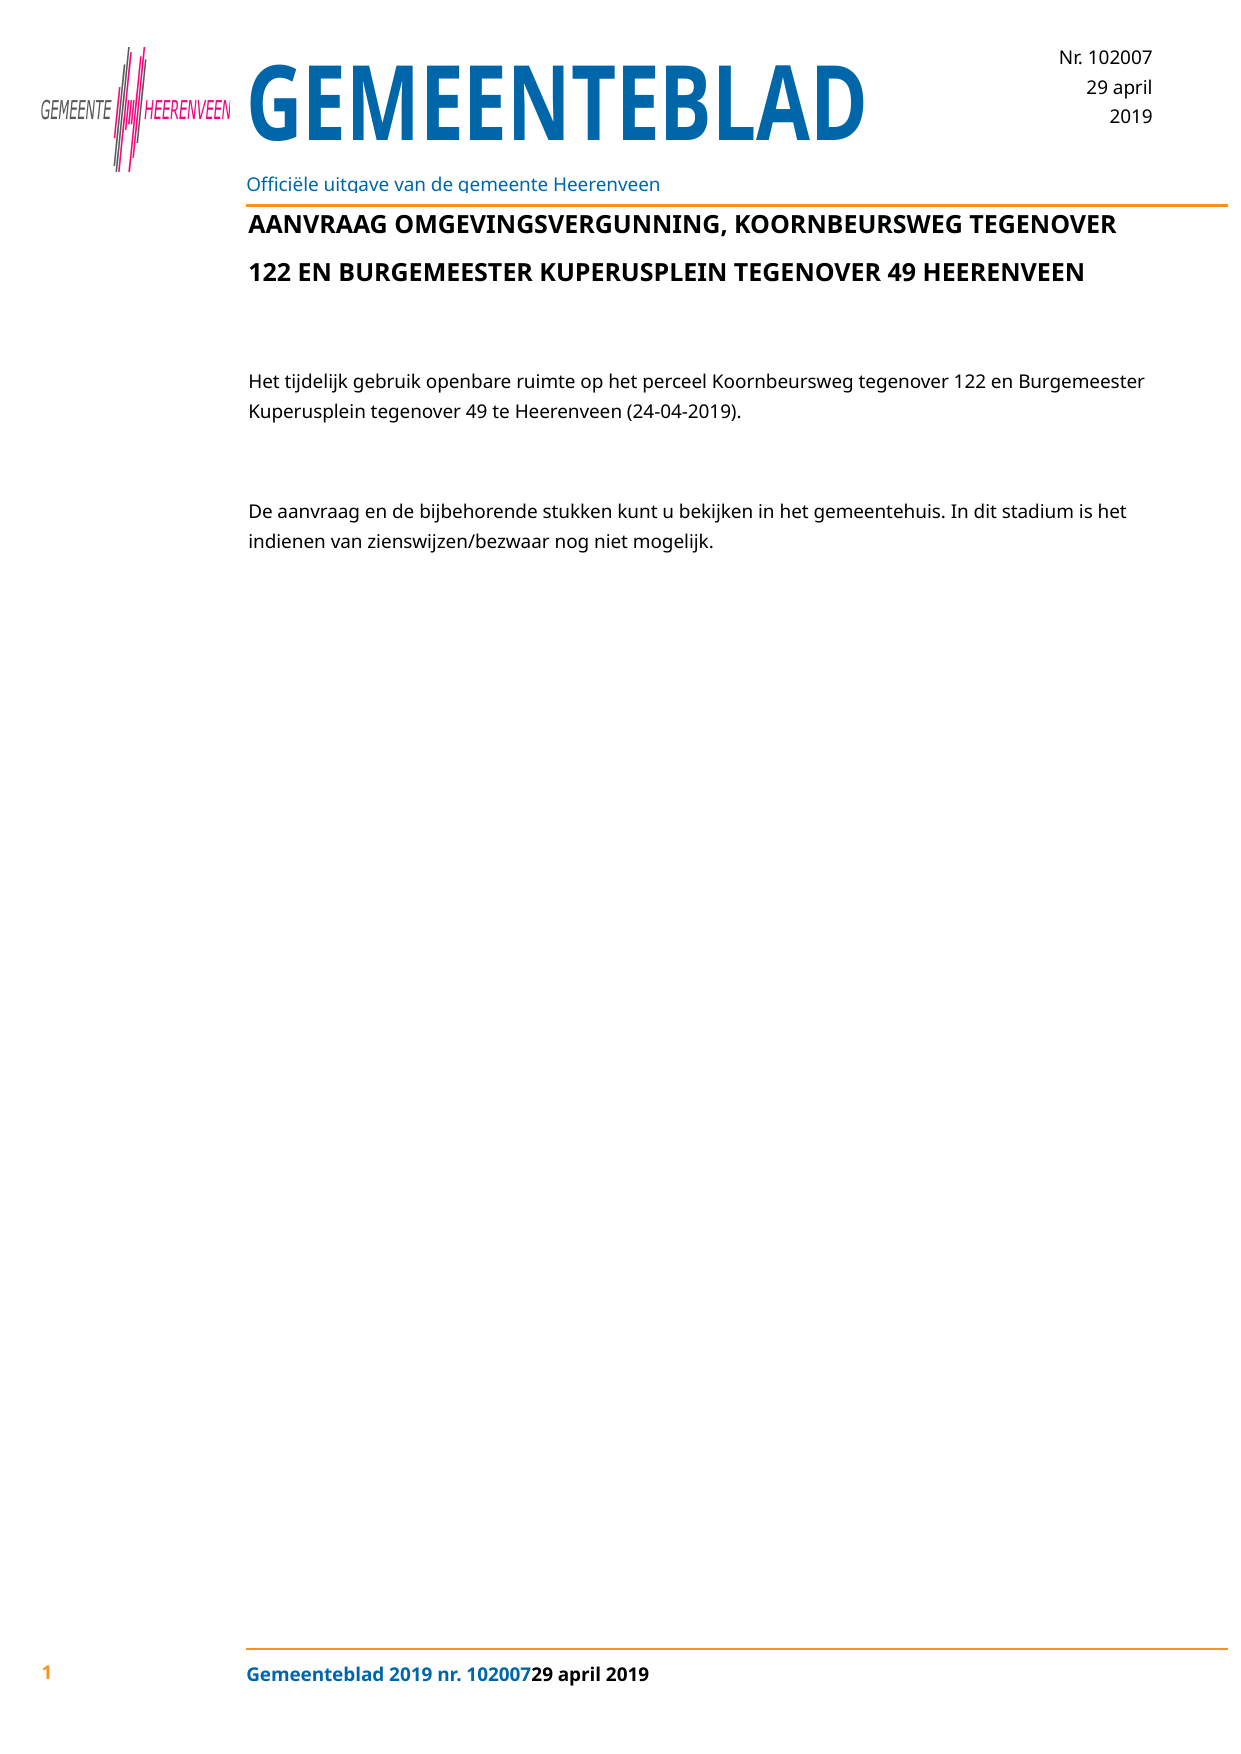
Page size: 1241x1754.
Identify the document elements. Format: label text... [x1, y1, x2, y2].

text De aanvraag en de bijbehorende stukken kunt u bekijken in het gemeentehuis. In dit stadium is het indienen van zienswijzen/bezwaar nog niet mogelijk. [248, 499, 1152, 554]
text Het tijdelijk gebruik openbare ruimte op het perceel Koornbeursweg tegenover 122 en Burgemeester Kuperusplein tegenover 49 te Heerenveen (24-04-2019). [248, 368, 1152, 424]
picture [41, 47, 231, 172]
text AANVRAAG OMGEVINGSVERGUNNING, KOORNBEURSWEG TEGENOVER 122 EN BURGEMEESTER KUPERUSPLEIN TEGENOVER 49 HEERENVEEN [248, 207, 1152, 288]
